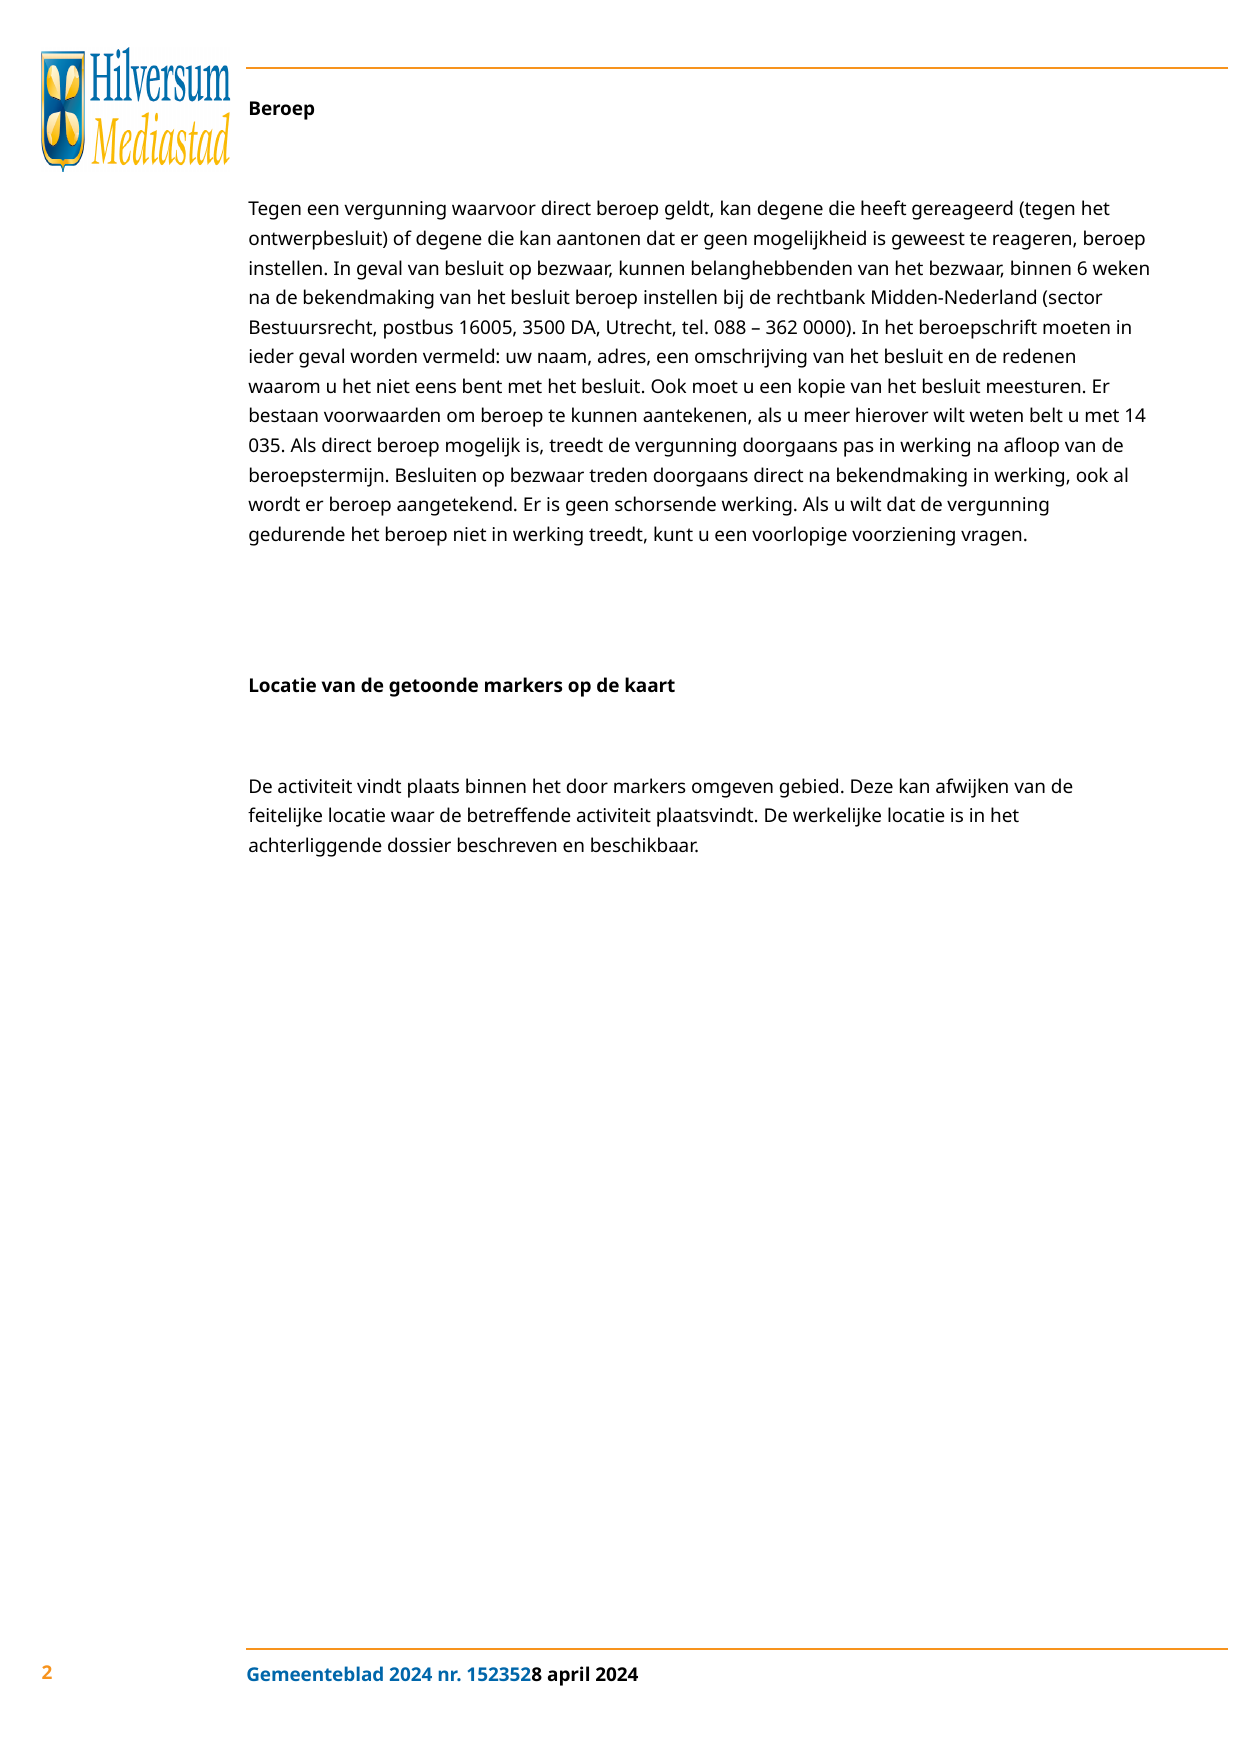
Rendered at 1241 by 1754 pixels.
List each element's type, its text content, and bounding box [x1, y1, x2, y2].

text Tegen een vergunning waarvoor direct beroep geldt, kan degene die heeft gereageerd (tegen het ontwerpbesluit) of degene die kan aantonen dat er geen mogelijkheid is geweest te reageren, beroep instellen. In geval van besluit op bezwaar, kunnen belanghebbenden van het bezwaar, binnen 6 weken na de bekendmaking van het besluit beroep instellen bij de rechtbank Midden-Nederland (sector Bestuursrecht, postbus 16005, 3500 DA, Utrecht, tel. 088 – 362 0000). In het beroepschrift moeten in ieder geval worden vermeld: uw naam, adres, een omschrijving van het besluit en de redenen waarom u het niet eens bent met het besluit. Ook moet u een kopie van het besluit meesturen. Er bestaan voorwaarden om beroep te kunnen aantekenen, als u meer hierover wilt weten belt u met 14 035. Als direct beroep mogelijk is, treedt de vergunning doorgaans pas in werking na afloop van de beroepstermijn. Besluiten op bezwaar treden doorgaans direct na bekendmaking in werking, ook al wordt er beroep aangetekend. Er is geen schorsende werking. Als u wilt dat de vergunning gedurende het beroep niet in werking treedt, kunt u een voorlopige voorziening vragen. [248, 196, 1152, 547]
text Beroep [248, 95, 1152, 121]
text Locatie van de getoonde markers op de kaart [248, 672, 1152, 698]
text De activiteit vindt plaats binnen het door markers omgeven gebied. Deze kan afwijken van de feitelijke locatie waar de betreffende activiteit plaatsvindt. De werkelijke locatie is in het achterliggende dossier beschreven en beschikbaar. [248, 773, 1152, 858]
picture [41, 47, 231, 172]
